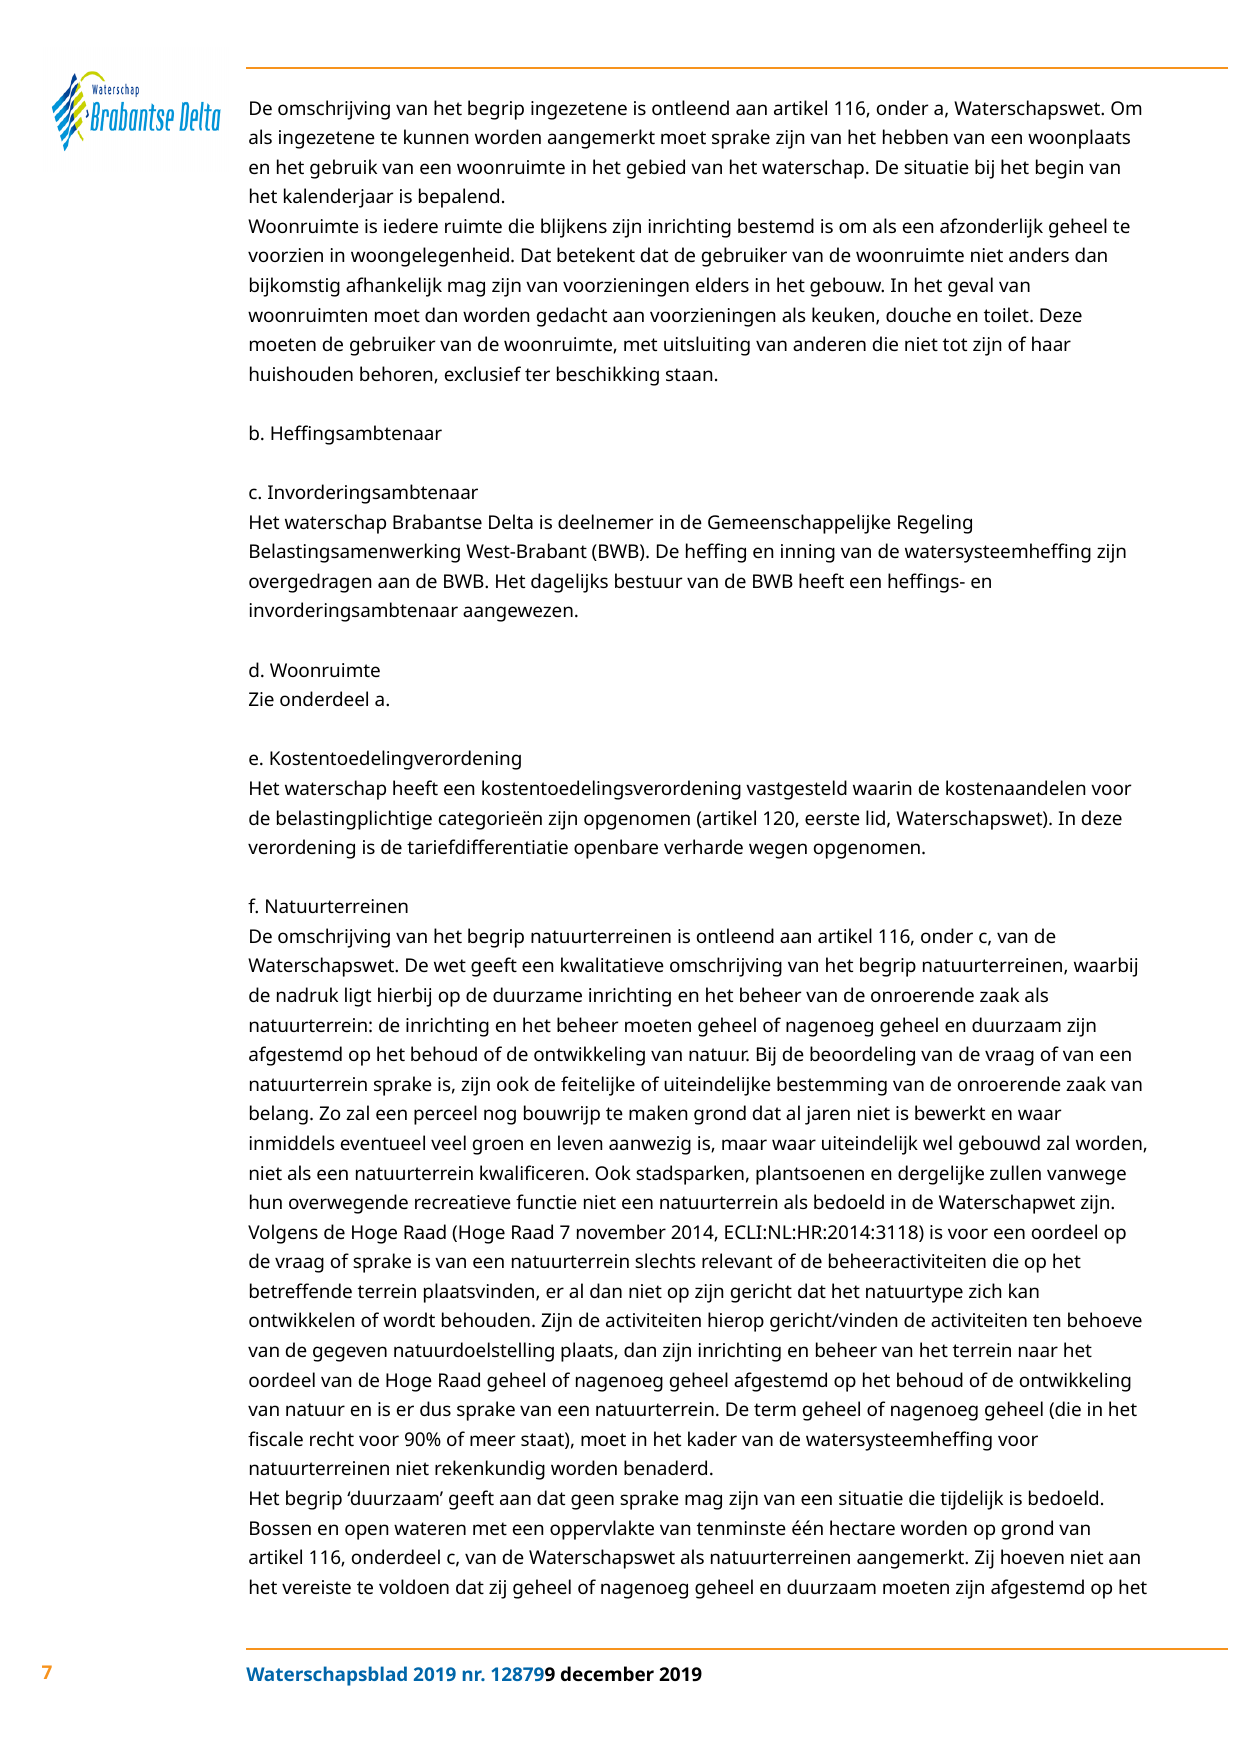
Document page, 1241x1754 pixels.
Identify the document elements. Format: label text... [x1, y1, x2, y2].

text Het begrip ‘duurzaam’ geeft aan dat geen sprake mag zijn van een situatie die tijdelijk is bedoeld. [248, 1485, 1152, 1511]
text Het waterschap heeft een kostentoedelingsverordening vastgesteld waarin de kostenaandelen voor de belastingplichtige categorieën zijn opgenomen (artikel 120, eerste lid, Waterschapswet). In deze verordening is de tariefdifferentiatie openbare verharde wegen opgenomen. [248, 775, 1152, 860]
text Woonruimte is iedere ruimte die blijkens zijn inrichting bestemd is om als een afzonderlijk geheel te voorzien in woongelegenheid. Dat betekent dat de gebruiker van de woonruimte niet anders dan bijkomstig afhankelijk mag zijn van voorzieningen elders in het gebouw. In het geval van woonruimten moet dan worden gedacht aan voorzieningen als keuken, douche en toilet. Deze moeten de gebruiker van de woonruimte, met uitsluiting van anderen die niet tot zijn of haar huishouden behoren, exclusief ter beschikking staan. [248, 213, 1152, 387]
text b. Heffingsambtenaar [248, 420, 1152, 446]
text Zie onderdeel a. [248, 686, 1152, 712]
text Volgens de Hoge Raad (Hoge Raad 7 november 2014, ECLI:NL:HR:2014:3118) is voor een oordeel op de vraag of sprake is van een natuurterrein slechts relevant of de beheeractiviteiten die op het betreffende terrein plaatsvinden, er al dan niet op zijn gericht dat het natuurtype zich kan ontwikkelen of wordt behouden. Zijn de activiteiten hierop gericht/vinden de activiteiten ten behoeve van de gegeven natuurdoelstelling plaats, dan zijn inrichting en beheer van het terrein naar het oordeel van de Hoge Raad geheel of nagenoeg geheel afgestemd op het behoud of de ontwikkeling van natuur en is er dus sprake van een natuurterrein. De term geheel of nagenoeg geheel (die in het fiscale recht voor 90% of meer staat), moet in het kader van de watersysteemheffing voor natuurterreinen niet rekenkundig worden benaderd. [248, 1219, 1152, 1481]
text e. Kostentoedelingverordening [248, 746, 1152, 771]
text Het waterschap Brabantse Delta is deelnemer in de Gemeenschappelijke Regeling Belastingsamenwerking West-Brabant (BWB). De heffing en inning van de watersysteemheffing zijn overgedragen aan de BWB. Het dagelijks bestuur van de BWB heeft een heffings- en invorderingsambtenaar aangewezen. [248, 509, 1152, 623]
text Bossen en open wateren met een oppervlakte van tenminste één hectare worden op grond van artikel 116, onderdeel c, van de Waterschapswet als natuurterreinen aangemerkt. Zij hoeven niet aan het vereiste te voldoen dat zij geheel of nagenoeg geheel en duurzaam moeten zijn afgestemd op het [248, 1515, 1152, 1600]
text f. Natuurterreinen [248, 893, 1152, 919]
text De omschrijving van het begrip ingezetene is ontleend aan artikel 116, onder a, Waterschapswet. Om als ingezetene te kunnen worden aangemerkt moet sprake zijn van het hebben van een woonplaats en het gebruik van een woonruimte in het gebied van het waterschap. De situatie bij het begin van het kalenderjaar is bepalend. [248, 95, 1152, 209]
text d. Woonruimte [248, 657, 1152, 683]
text De omschrijving van het begrip natuurterreinen is ontleend aan artikel 116, onder c, van de Waterschapswet. De wet geeft een kwalitatieve omschrijving van het begrip natuurterreinen, waarbij de nadruk ligt hierbij op de duurzame inrichting en het beheer van de onroerende zaak als natuurterrein: de inrichting en het beheer moeten geheel of nagenoeg geheel en duurzaam zijn afgestemd op het behoud of de ontwikkeling van natuur. Bij de beoordeling van de vraag of van een natuurterrein sprake is, zijn ook de feitelijke of uiteindelijke bestemming van de onroerende zaak van belang. Zo zal een perceel nog bouwrijp te maken grond dat al jaren niet is bewerkt en waar inmiddels eventueel veel groen en leven aanwezig is, maar waar uiteindelijk wel gebouwd zal worden, niet als een natuurterrein kwalificeren. Ook stadsparken, plantsoenen en dergelijke zullen vanwege hun overwegende recreatieve functie niet een natuurterrein als bedoeld in de Waterschapwet zijn. [248, 923, 1152, 1215]
text c. Invorderingsambtenaar [248, 479, 1152, 505]
picture [41, 47, 231, 172]
